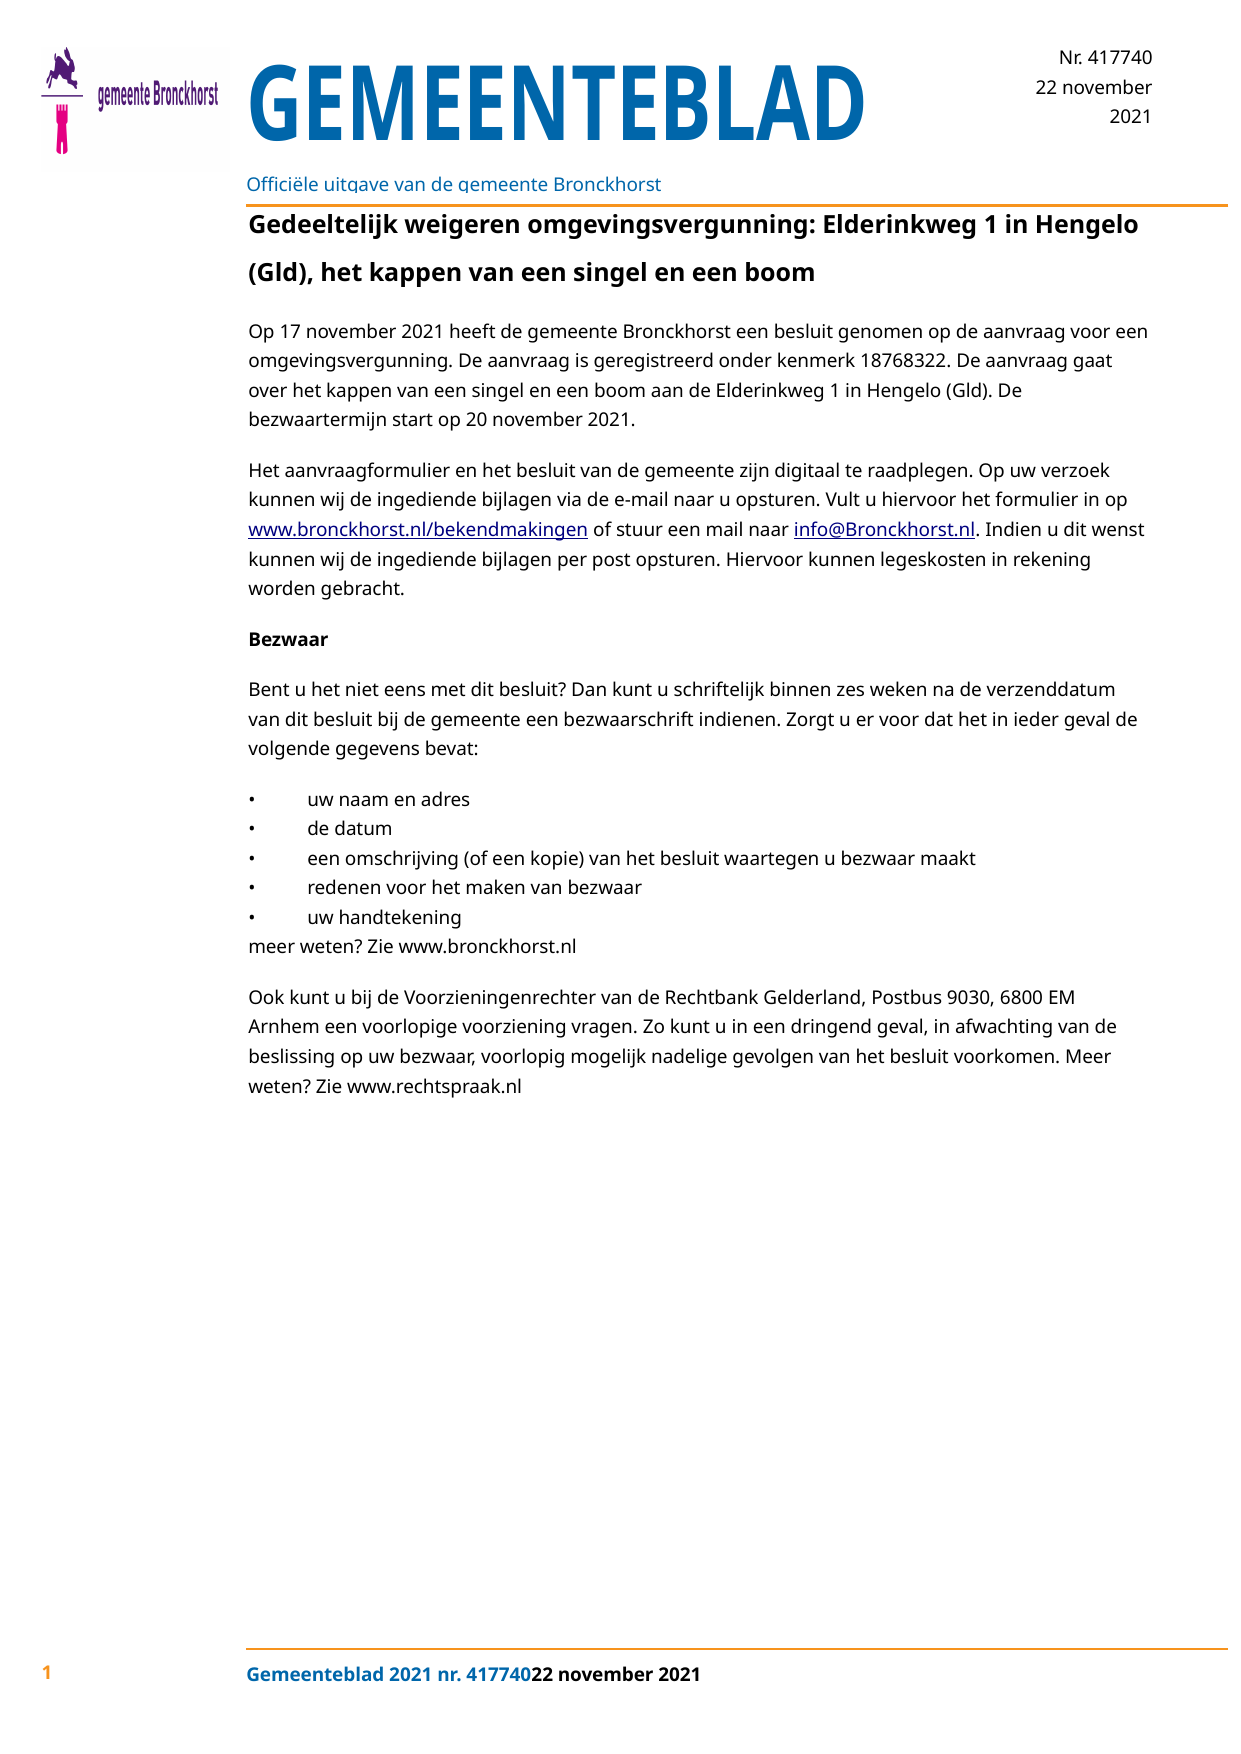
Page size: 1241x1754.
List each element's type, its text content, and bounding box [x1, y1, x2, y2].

text Gedeeltelijk weigeren omgevingsvergunning: Elderinkweg 1 in Hengelo (Gld), het kappen van een singel en een boom [248, 207, 1152, 288]
list redenen voor het maken van bezwaar [248, 874, 1152, 900]
text Bent u het niet eens met dit besluit? Dan kunt u schriftelijk binnen zes weken na de verzenddatum van dit besluit bij de gemeente een bezwaarschrift indienen. Zorgt u er voor dat het in ieder geval de volgende gegevens bevat: [248, 676, 1152, 761]
list uw handtekening [248, 904, 1152, 930]
list een omschrijving (of een kopie) van het besluit waartegen u bezwaar maakt [248, 845, 1152, 871]
list uw naam en adres [248, 786, 1152, 812]
list de datum [248, 815, 1152, 841]
text Het aanvraagformulier en het besluit van de gemeente zijn digitaal te raadplegen. Op uw verzoek kunnen wij de ingediende bijlagen via de e-mail naar u opsturen. Vult u hiervoor het formulier in op www.bronckhorst.nl/bekendmakingen of stuur een mail naar info@Bronckhorst.nl. Indien u dit wenst kunnen wij de ingediende bijlagen per post opsturen. Hiervoor kunnen legeskosten in rekening worden gebracht. [248, 457, 1152, 601]
text Bezwaar [248, 626, 1152, 652]
picture [41, 47, 231, 172]
text meer weten? Zie www.bronckhorst.nl [248, 934, 1152, 959]
text Op 17 november 2021 heeft de gemeente Bronckhorst een besluit genomen op de aanvraag voor een omgevingsvergunning. De aanvraag is geregistreerd onder kenmerk 18768322. De aanvraag gaat over het kappen van een singel en een boom aan de Elderinkweg 1 in Hengelo (Gld). De bezwaartermijn start op 20 november 2021. [248, 318, 1152, 432]
text Ook kunt u bij de Voorzieningenrechter van de Rechtbank Gelderland, Postbus 9030, 6800 EM Arnhem een voorlopige voorziening vragen. Zo kunt u in een dringend geval, in afwachting van de beslissing op uw bezwaar, voorlopig mogelijk nadelige gevolgen van het besluit voorkomen. Meer weten? Zie www.rechtspraak.nl [248, 984, 1152, 1099]
